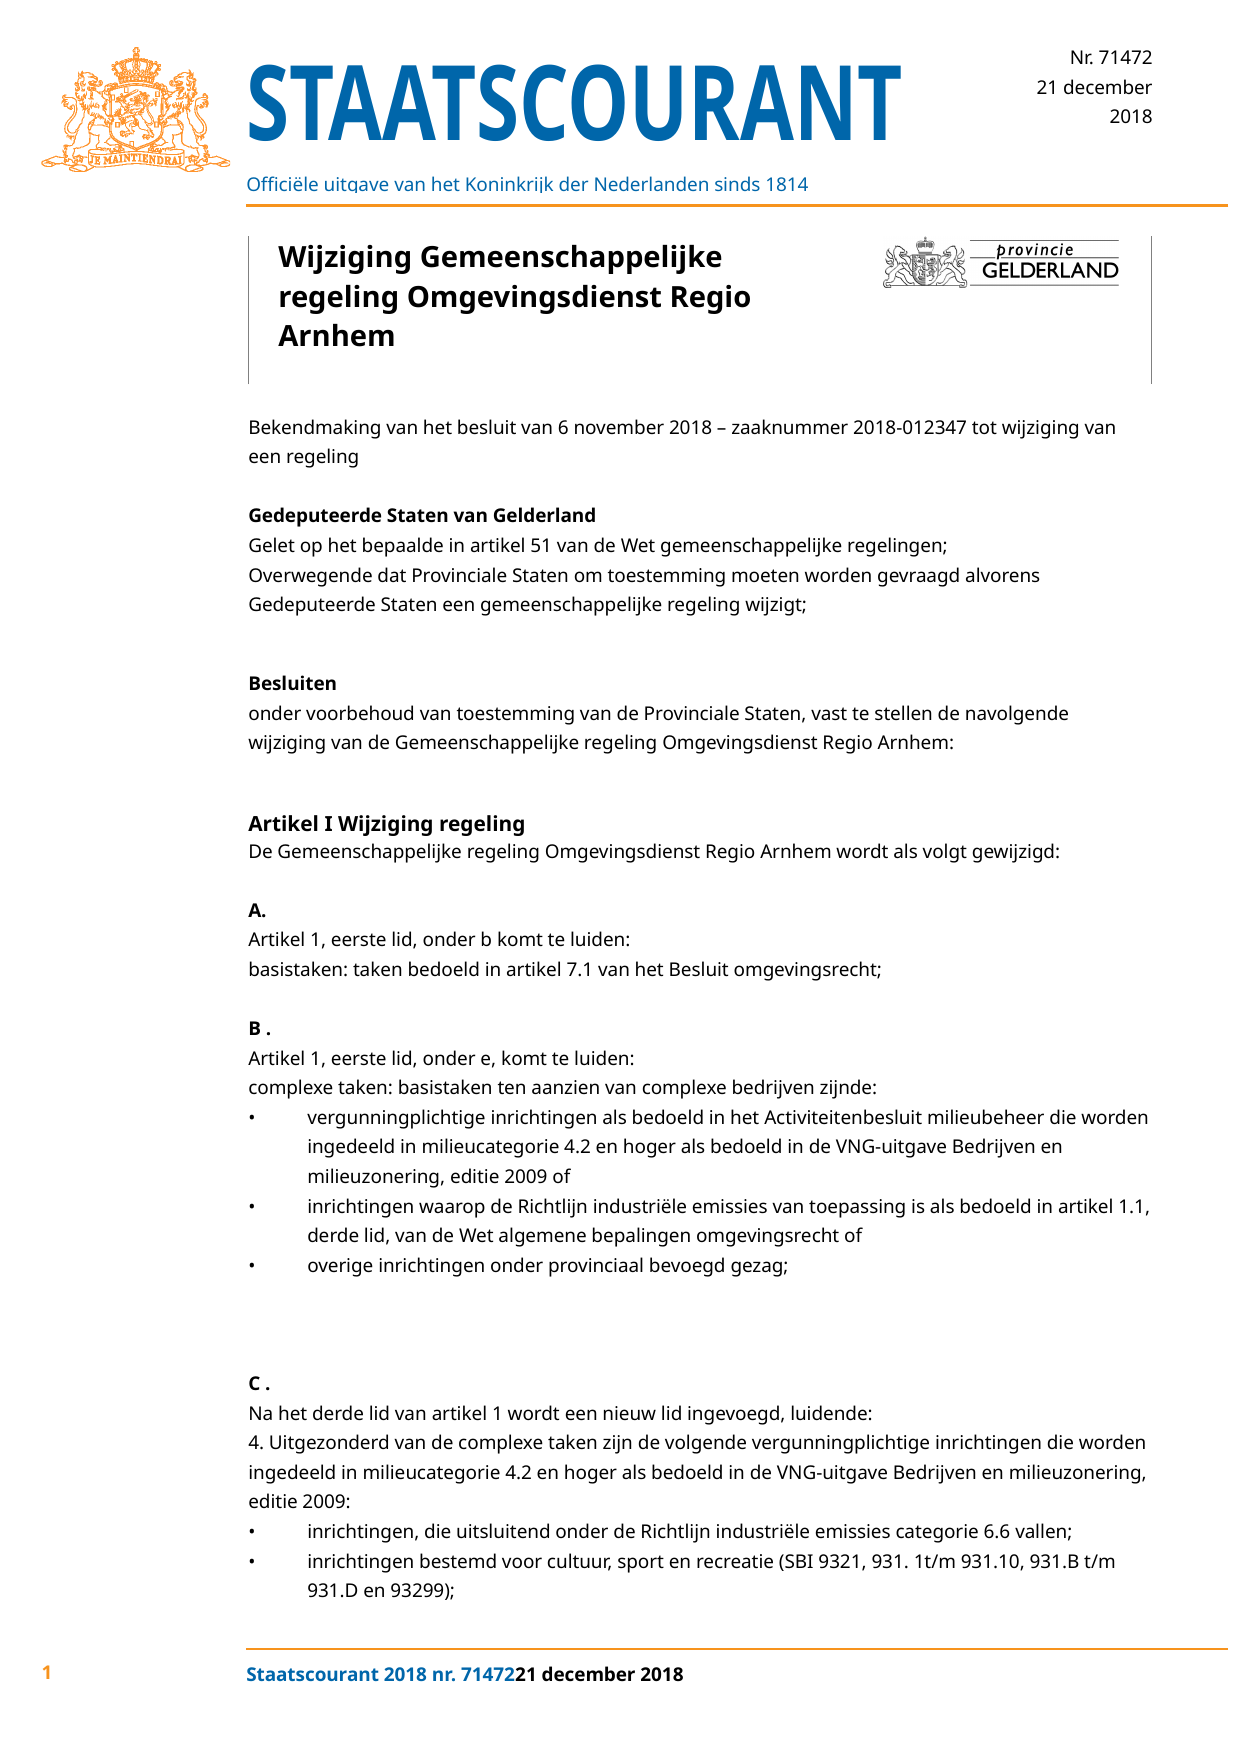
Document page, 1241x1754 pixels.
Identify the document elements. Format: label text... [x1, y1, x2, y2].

text Overwegende dat Provinciale Staten om toestemming moeten worden gevraagd alvorens Gedeputeerde Staten een gemeenschappelijke regeling wijzigt; [248, 562, 1152, 617]
text Gedeputeerde Staten van Gelderland [248, 503, 1152, 528]
text Gelet op het bepaalde in artikel 51 van de Wet gemeenschappelijke regelingen; [248, 532, 1152, 558]
list inrichtingen bestemd voor cultuur, sport en recreatie (SBI 9321, 931. 1t/m 931.10, 931.B t/m 931.D en 93299); [248, 1548, 1152, 1603]
text Artikel 1, eerste lid, onder b komt te luiden: [248, 927, 1152, 952]
text 4. Uitgezonderd van de complexe taken zijn de volgende vergunningplichtige inrichtingen die worden ingedeeld in milieucategorie 4.2 en hoger als bedoeld in de VNG-uitgave Bedrijven en milieuzonering, editie 2009: [248, 1429, 1152, 1514]
text Bekendmaking van het besluit van 6 november 2018 – zaaknummer 2018-012347 tot wijziging van een regeling [248, 414, 1152, 469]
list inrichtingen, die uitsluitend onder de Richtlijn industriële emissies categorie 6.6 vallen; [248, 1518, 1152, 1544]
text Besluiten [248, 670, 1152, 696]
text Artikel I Wijziging regeling [248, 809, 1152, 838]
list inrichtingen waarop de Richtlijn industriële emissies van toepassing is als bedoeld in artikel 1.1, derde lid, van de Wet algemene bepalingen omgevingsrecht of [248, 1193, 1152, 1248]
text A. [248, 897, 1152, 923]
text basistaken: taken bedoeld in artikel 7.1 van het Besluit omgevingsrecht; [248, 956, 1152, 982]
list overige inrichtingen onder provinciaal bevoegd gezag; [248, 1252, 1152, 1278]
text Artikel 1, eerste lid, onder e, komt te luiden: [248, 1045, 1152, 1071]
table_header Wijziging Gemeenschappelijke regeling Omgevingsdienst Regio Arnhem [249, 236, 850, 384]
text onder voorbehoud van toestemming van de Provinciale Staten, vast te stellen de navolgende wijziging van de Gemeenschappelijke regeling Omgevingsdienst Regio Arnhem: [248, 700, 1152, 755]
text C . [248, 1370, 1152, 1396]
table_header [850, 236, 1151, 384]
text De Gemeenschappelijke regeling Omgevingsdienst Regio Arnhem wordt als volgt gewijzigd: [248, 838, 1152, 864]
text complexe taken: basistaken ten aanzien van complexe bedrijven zijnde: [248, 1074, 1152, 1100]
picture [41, 47, 231, 172]
text B . [248, 1015, 1152, 1041]
text Na het derde lid van artikel 1 wordt een nieuw lid ingevoegd, luidende: [248, 1400, 1152, 1426]
list vergunningplichtige inrichtingen als bedoeld in het Activiteitenbesluit milieubeheer die worden ingedeeld in milieucategorie 4.2 en hoger als bedoeld in de VNG-uitgave Bedrijven en milieuzonering, editie 2009 of [248, 1104, 1152, 1189]
picture [882, 236, 1119, 290]
